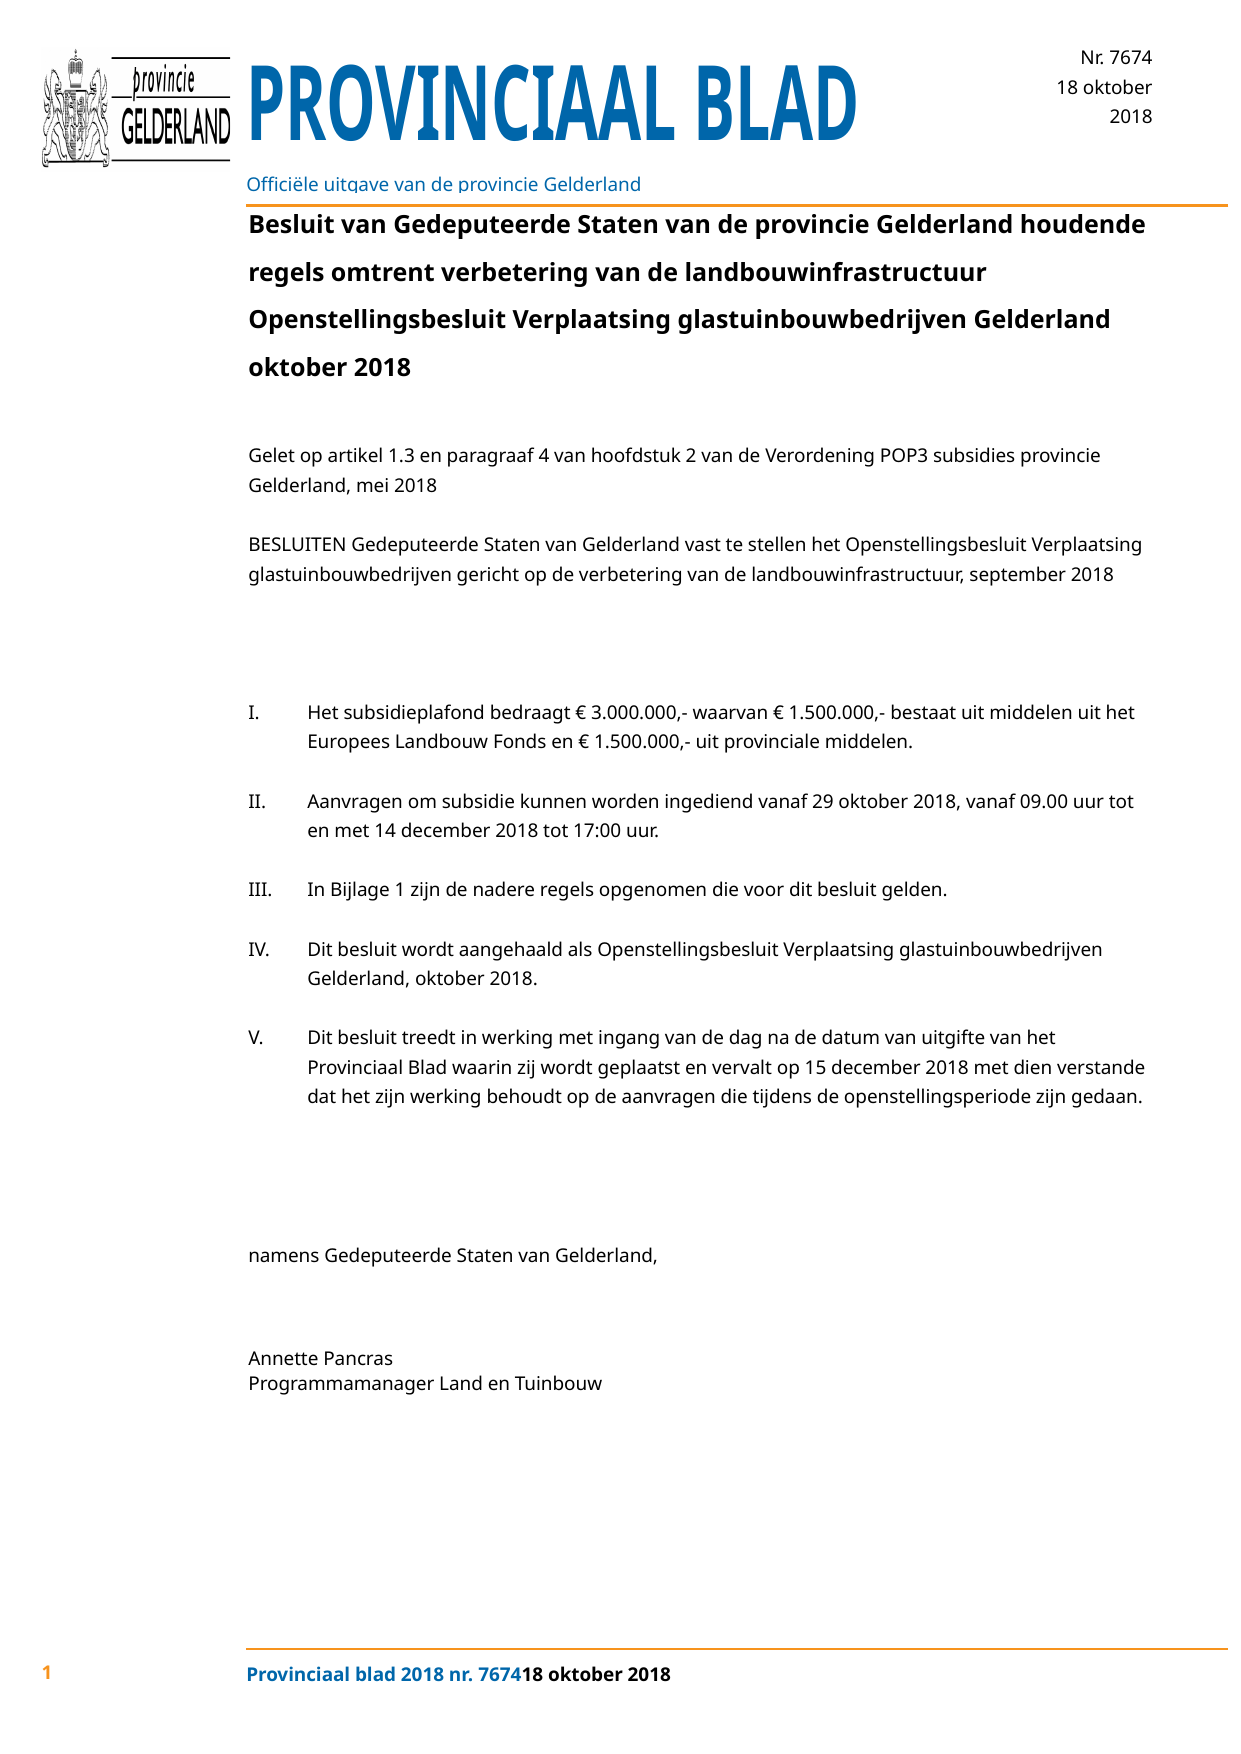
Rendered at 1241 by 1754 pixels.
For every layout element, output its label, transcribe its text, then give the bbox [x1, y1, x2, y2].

text Annette Pancras [248, 1345, 1152, 1371]
text Besluit van Gedeputeerde Staten van de provincie Gelderland houdende regels omtrent verbetering van de landbouwinfrastructuur Openstellingsbesluit Verplaatsing glastuinbouwbedrijven Gelderland oktober 2018 [248, 207, 1152, 384]
picture [41, 47, 231, 172]
text Gelet op artikel 1.3 en paragraaf 4 van hoofdstuk 2 van de Verordening POP3 subsidies provincie Gelderland, mei 2018 [248, 443, 1152, 498]
text namens Gedeputeerde Staten van Gelderland, [248, 1242, 1152, 1268]
text BESLUITEN Gedeputeerde Staten van Gelderland vast te stellen het Openstellingsbesluit Verplaatsing glastuinbouwbedrijven gericht op de verbetering van de landbouwinfrastructuur, september 2018 [248, 531, 1152, 587]
text Programmamanager Land en Tuinbouw [248, 1371, 1152, 1396]
list Dit besluit wordt aangehaald als Openstellingsbesluit Verplaatsing glastuinbouwbedrijven Gelderland, oktober 2018. [248, 936, 1152, 991]
list Het subsidieplafond bedraagt € 3.000.000,- waarvan € 1.500.000,- bestaat uit middelen uit het Europees Landbouw Fonds en € 1.500.000,- uit provinciale middelen. [248, 699, 1152, 754]
list Aanvragen om subsidie kunnen worden ingediend vanaf 29 oktober 2018, vanaf 09.00 uur tot en met 14 december 2018 tot 17:00 uur. [248, 788, 1152, 843]
list Dit besluit treedt in werking met ingang van de dag na de datum van uitgifte van het Provinciaal Blad waarin zij wordt geplaatst en vervalt op 15 december 2018 met dien verstande dat het zijn werking behoudt op de aanvragen die tijdens de openstellingsperiode zijn gedaan. [248, 1024, 1152, 1109]
list In Bijlage 1 zijn de nadere regels opgenomen die voor dit besluit gelden. [248, 877, 1152, 902]
